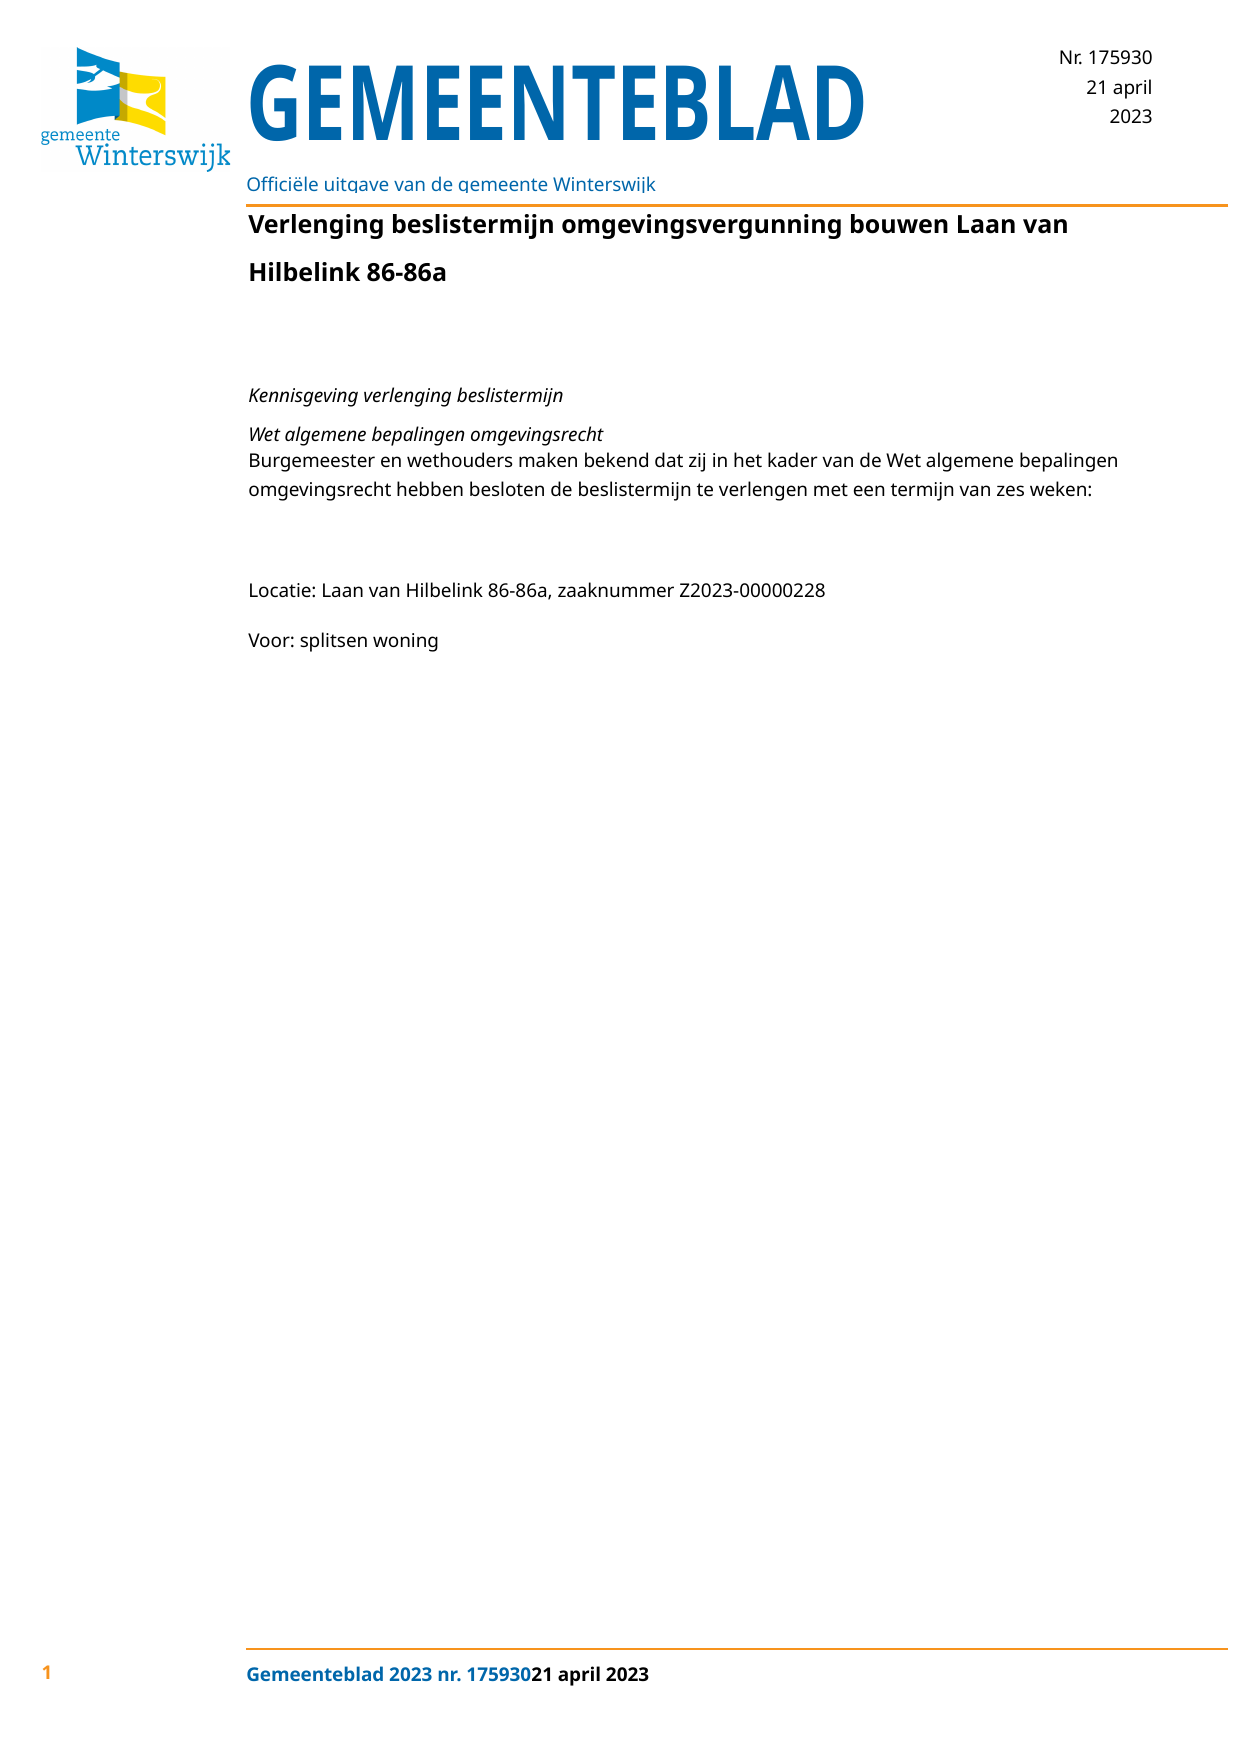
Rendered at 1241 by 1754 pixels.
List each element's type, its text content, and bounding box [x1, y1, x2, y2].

text Verlenging beslistermijn omgevingsvergunning bouwen Laan van Hilbelink 86-86a [248, 207, 1152, 288]
text Wet algemene bepalingen omgevingsrecht [248, 421, 1152, 447]
picture [225, 153, 231, 162]
text Voor: splitsen woning [248, 628, 1152, 653]
text Locatie: Laan van Hilbelink 86-86a, zaaknummer Z2023-00000228 [248, 577, 1152, 603]
text Burgemeester en wethouders maken bekend dat zij in het kader van de Wet algemene bepalingen omgevingsrecht hebben besloten de beslistermijn te verlengen met een termijn van zes weken: [248, 447, 1152, 502]
text Kennisgeving verlenging beslistermijn [248, 382, 1152, 408]
picture [41, 47, 231, 172]
